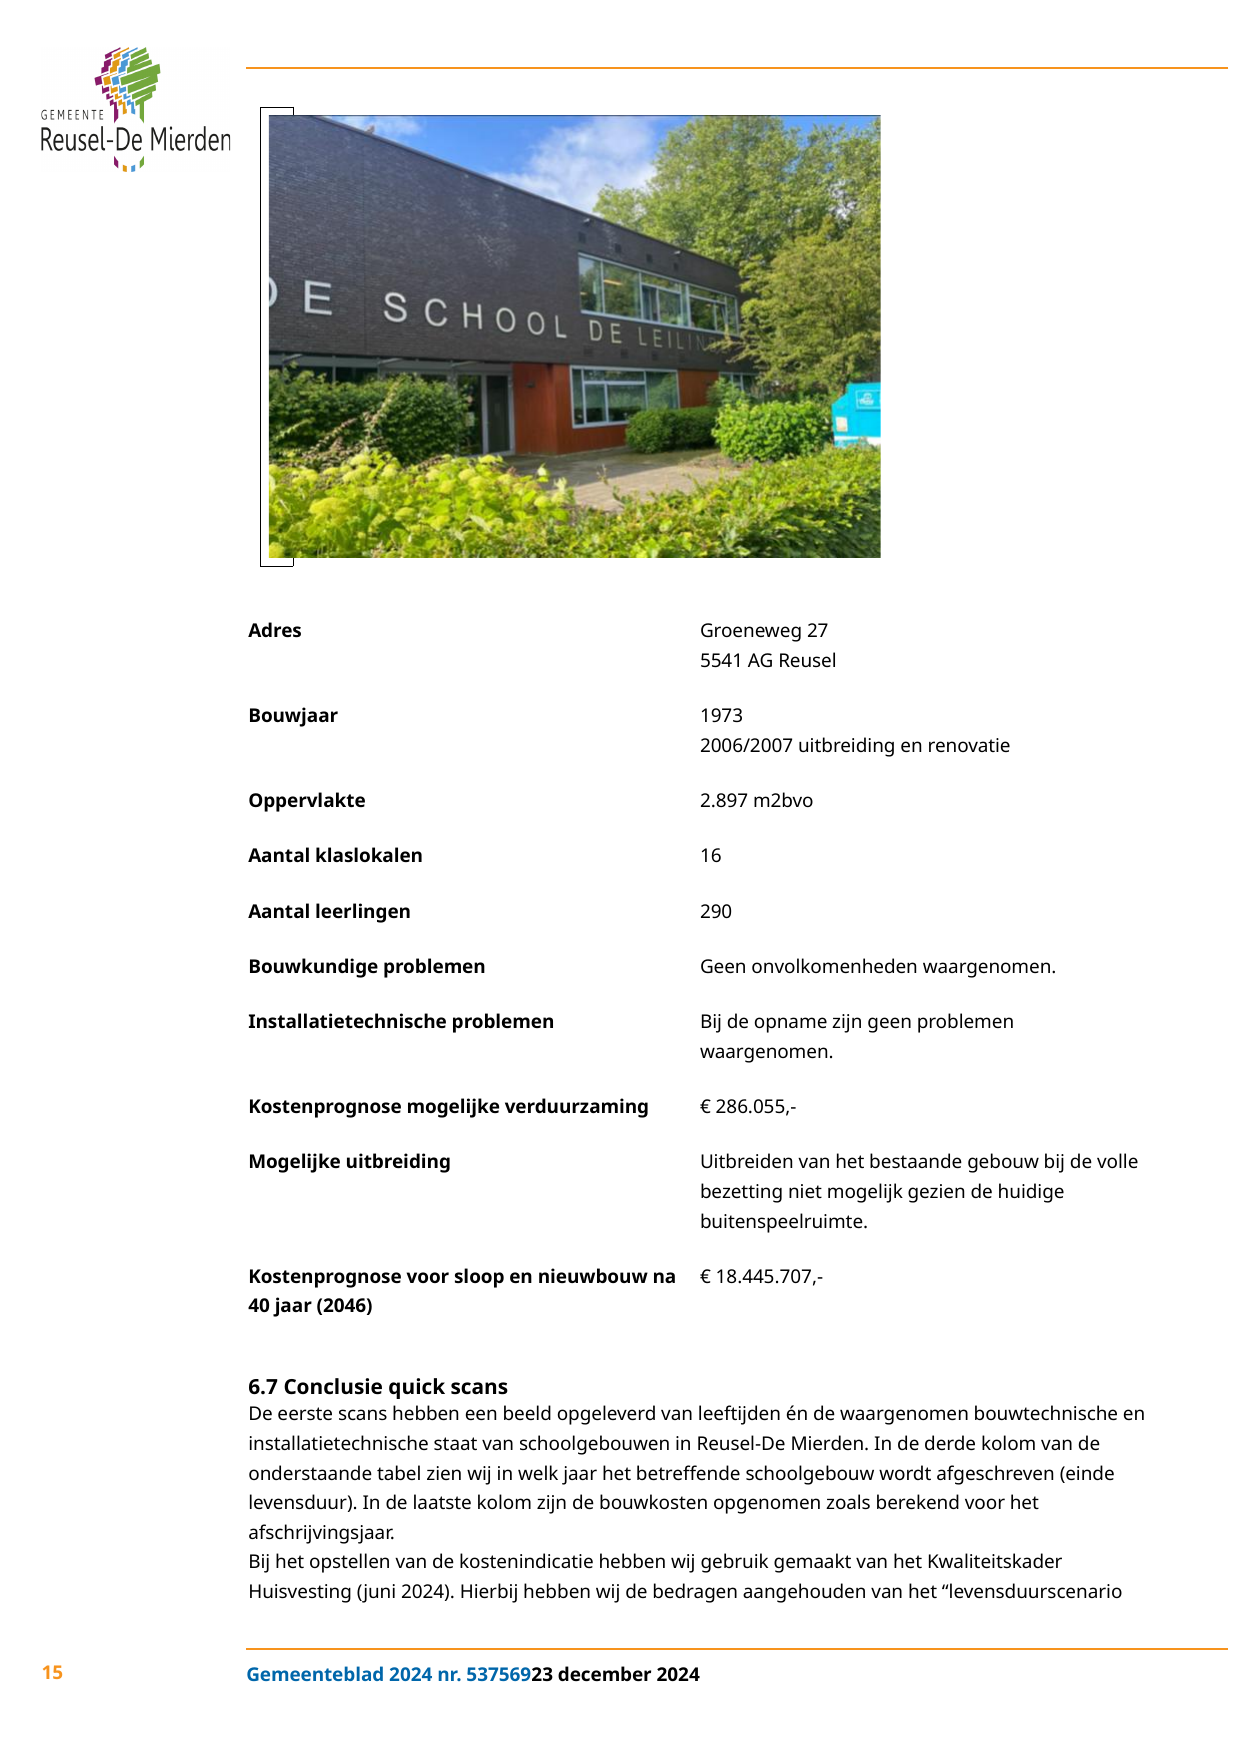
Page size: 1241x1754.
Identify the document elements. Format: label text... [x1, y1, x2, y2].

text Bij het opstellen van de kostenindicatie hebben wij gebruik gemaakt van het Kwaliteitskader Huisvesting (juni 2024). Hierbij hebben wij de bedragen aangehouden van het “levensduurscenario [248, 1548, 1152, 1604]
table_cell Kostenprognose mogelijke verduurzaming [248, 1093, 700, 1149]
table_cell Bouwjaar [248, 702, 700, 787]
table_cell Uitbreiden van het bestaande gebouw bij de volle bezetting niet mogelijk gezien de huidige buitenspeelruimte. [700, 1149, 1152, 1263]
table_cell Kostenprognose voor sloop en nieuwbouw na 40 jaar (2046) [248, 1263, 700, 1318]
table_header Adres [248, 618, 700, 702]
table_cell Aantal leerlingen [248, 898, 700, 953]
picture [268, 115, 881, 558]
picture [41, 47, 231, 172]
table_cell 1973 2006/2007 uitbreiding en renovatie [700, 702, 1152, 787]
table_cell € 18.445.707,- [700, 1263, 1152, 1318]
text De eerste scans hebben een beeld opgeleverd van leeftijden én de waargenomen bouwtechnische en installatietechnische staat van schoolgebouwen in Reusel-De Mierden. In de derde kolom van de onderstaande tabel zien wij in welk jaar het betreffende schoolgebouw wordt afgeschreven (einde levensduur). In de laatste kolom zijn de bouwkosten opgenomen zoals berekend voor het afschrijvingsjaar. [248, 1401, 1152, 1544]
table_cell Oppervlakte [248, 787, 700, 842]
table_cell Geen onvolkomenheden waargenomen. [700, 953, 1152, 1008]
text 6.7 Conclusie quick scans [248, 1372, 1152, 1401]
table_cell Installatietechnische problemen [248, 1009, 700, 1093]
table_cell 290 [700, 898, 1152, 953]
table_cell 2.897 m2bvo [700, 787, 1152, 842]
table_cell Bij de opname zijn geen problemen waargenomen. [700, 1009, 1152, 1093]
table_cell Mogelijke uitbreiding [248, 1149, 700, 1263]
table_cell Bouwkundige problemen [248, 953, 700, 1008]
table_cell € 286.055,- [700, 1093, 1152, 1149]
table_header Groeneweg 27 5541 AG Reusel [700, 618, 1152, 702]
table_cell Aantal klaslokalen [248, 843, 700, 898]
table_cell 16 [700, 843, 1152, 898]
